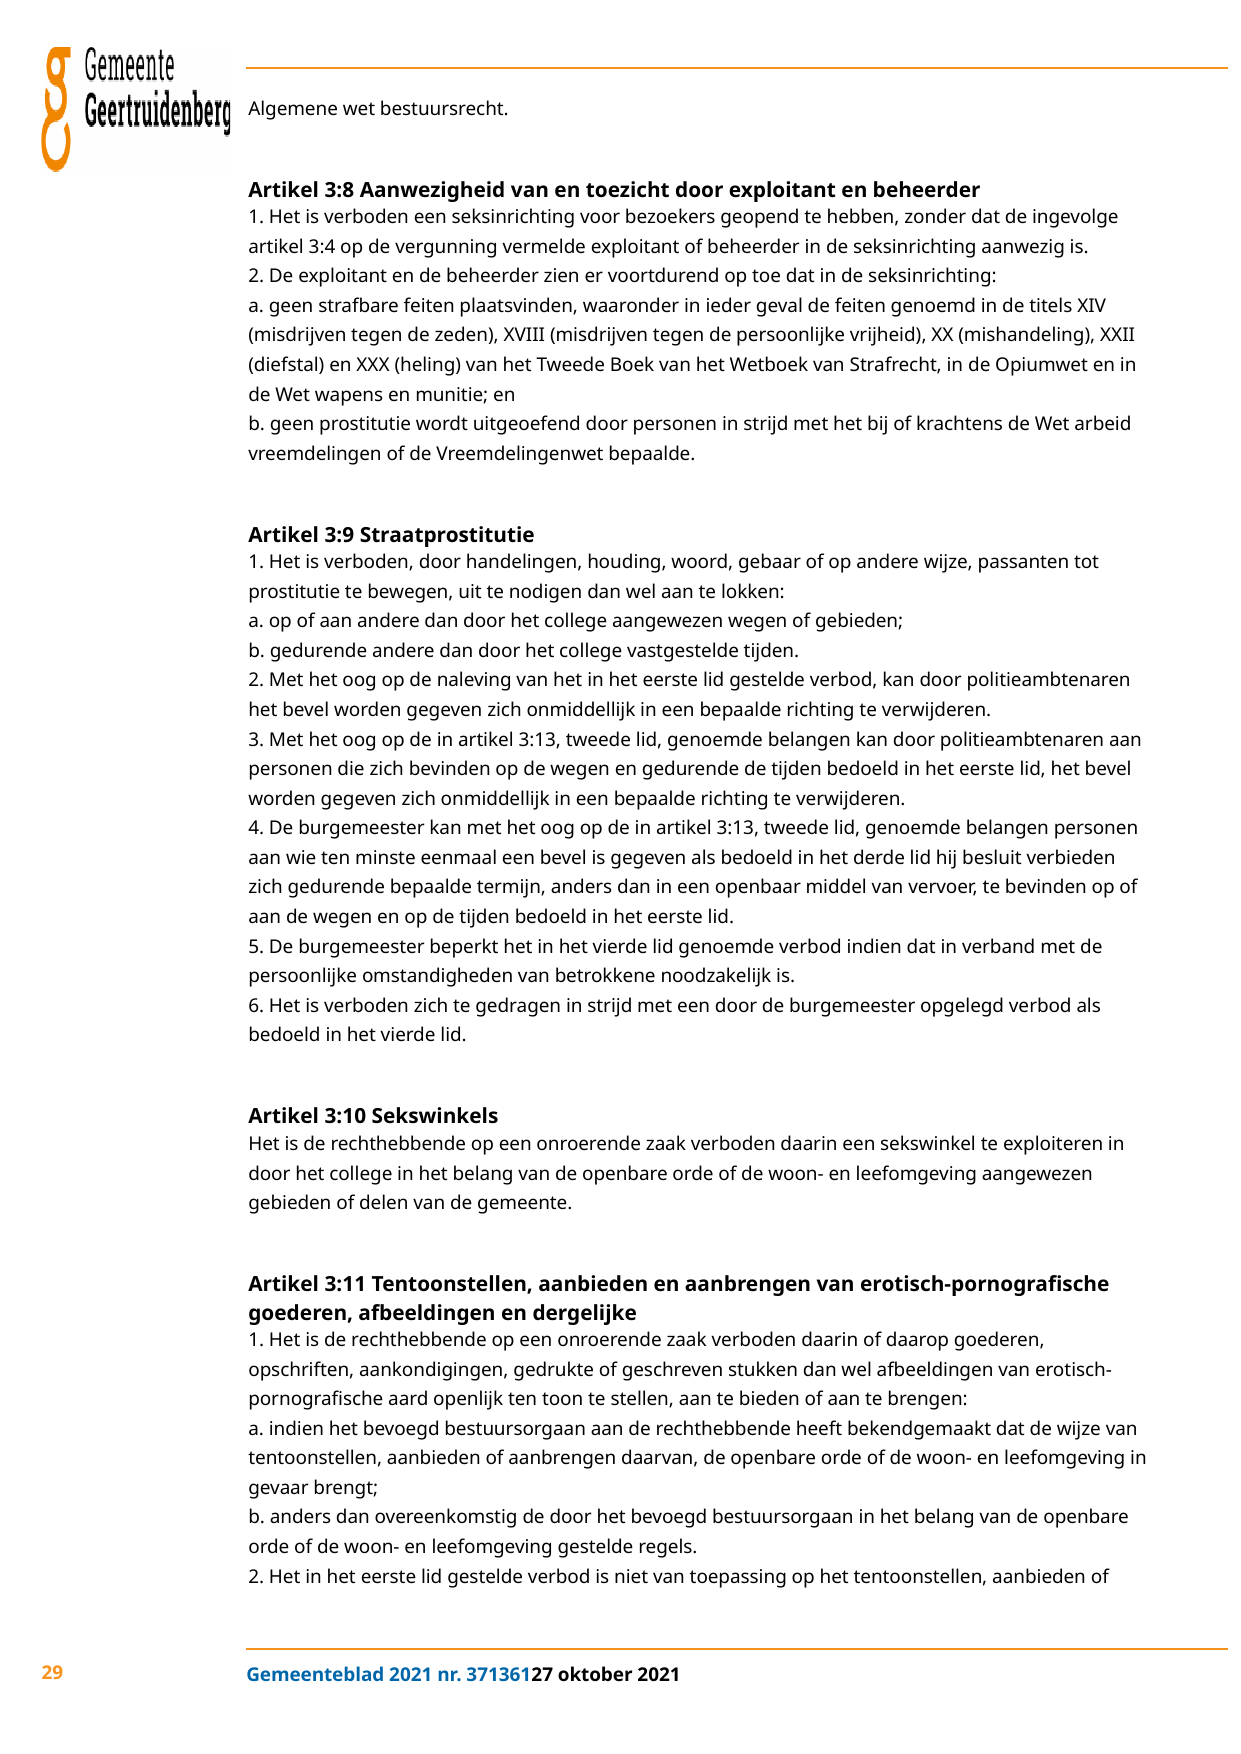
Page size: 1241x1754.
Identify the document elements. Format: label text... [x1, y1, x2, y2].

text 3. Met het oog op de in artikel 3:13, tweede lid, genoemde belangen kan door politieambtenaren aan personen die zich bevinden op de wegen en gedurende de tijden bedoeld in het eerste lid, het bevel worden gegeven zich onmiddellijk in een bepaalde richting te verwijderen. [248, 726, 1152, 811]
text 2. Met het oog op de naleving van het in het eerste lid gestelde verbod, kan door politieambtenaren het bevel worden gegeven zich onmiddellijk in een bepaalde richting te verwijderen. [248, 667, 1152, 722]
text Algemene wet bestuursrecht. [248, 95, 1152, 121]
text a. geen strafbare feiten plaatsvinden, waaronder in ieder geval de feiten genoemd in de titels XIV (misdrijven tegen de zeden), XVIII (misdrijven tegen de persoonlijke vrijheid), XX (mishandeling), XXII (diefstal) en XXX (heling) van het Tweede Boek van het Wetboek van Strafrecht, in de Opiumwet en in de Wet wapens en munitie; en [248, 292, 1152, 406]
text 1. Het is verboden een seksinrichting voor bezoekers geopend te hebben, zonder dat de ingevolge artikel 3:4 op de vergunning vermelde exploitant of beheerder in de seksinrichting aanwezig is. [248, 203, 1152, 258]
text Artikel 3:9 Straatprostitutie [248, 520, 1152, 548]
text a. op of aan andere dan door het college aangewezen wegen of gebieden; [248, 607, 1152, 633]
picture [41, 47, 231, 172]
text Artikel 3:10 Sekswinkels [248, 1102, 1152, 1130]
text 5. De burgemeester beperkt het in het vierde lid genoemde verbod indien dat in verband met de persoonlijke omstandigheden van betrokkene noodzakelijk is. [248, 933, 1152, 988]
text 1. Het is verboden, door handelingen, houding, woord, gebaar of op andere wijze, passanten tot prostitutie te bewegen, uit te nodigen dan wel aan te lokken: [248, 548, 1152, 604]
text 4. De burgemeester kan met het oog op de in artikel 3:13, tweede lid, genoemde belangen personen aan wie ten minste eenmaal een bevel is gegeven als bedoeld in het derde lid hij besluit verbieden zich gedurende bepaalde termijn, anders dan in een openbaar middel van vervoer, te bevinden op of aan de wegen en op de tijden bedoeld in het eerste lid. [248, 814, 1152, 929]
text Artikel 3:11 Tentoonstellen, aanbieden en aanbrengen van erotisch-pornografische goederen, afbeeldingen en dergelijke [248, 1269, 1152, 1326]
text b. gedurende andere dan door het college vastgestelde tijden. [248, 637, 1152, 663]
text b. anders dan overeenkomstig de door het bevoegd bestuursorgaan in het belang van de openbare orde of de woon- en leefomgeving gestelde regels. [248, 1504, 1152, 1559]
text 1. Het is de rechthebbende op een onroerende zaak verboden daarin of daarop goederen, opschriften, aankondigingen, gedrukte of geschreven stukken dan wel afbeeldingen van erotisch-pornografische aard openlijk ten toon te stellen, aan te bieden of aan te brengen: [248, 1326, 1152, 1411]
text 6. Het is verboden zich te gedragen in strijd met een door de burgemeester opgelegd verbod als bedoeld in het vierde lid. [248, 992, 1152, 1047]
text Het is de rechthebbende op een onroerende zaak verboden daarin een sekswinkel te exploiteren in door het college in het belang van de openbare orde of de woon- en leefomgeving aangewezen gebieden of delen van de gemeente. [248, 1130, 1152, 1215]
text Artikel 3:8 Aanwezigheid van en toezicht door exploitant en beheerder [248, 175, 1152, 203]
text a. indien het bevoegd bestuursorgaan aan de rechthebbende heeft bekendgemaakt dat de wijze van tentoonstellen, aanbieden of aanbrengen daarvan, de openbare orde of de woon- en leefomgeving in gevaar brengt; [248, 1415, 1152, 1500]
text 2. Het in het eerste lid gestelde verbod is niet van toepassing op het tentoonstellen, aanbieden of [248, 1563, 1152, 1588]
text 2. De exploitant en de beheerder zien er voortdurend op toe dat in de seksinrichting: [248, 262, 1152, 288]
text b. geen prostitutie wordt uitgeoefend door personen in strijd met het bij of krachtens de Wet arbeid vreemdelingen of de Vreemdelingenwet bepaalde. [248, 410, 1152, 466]
